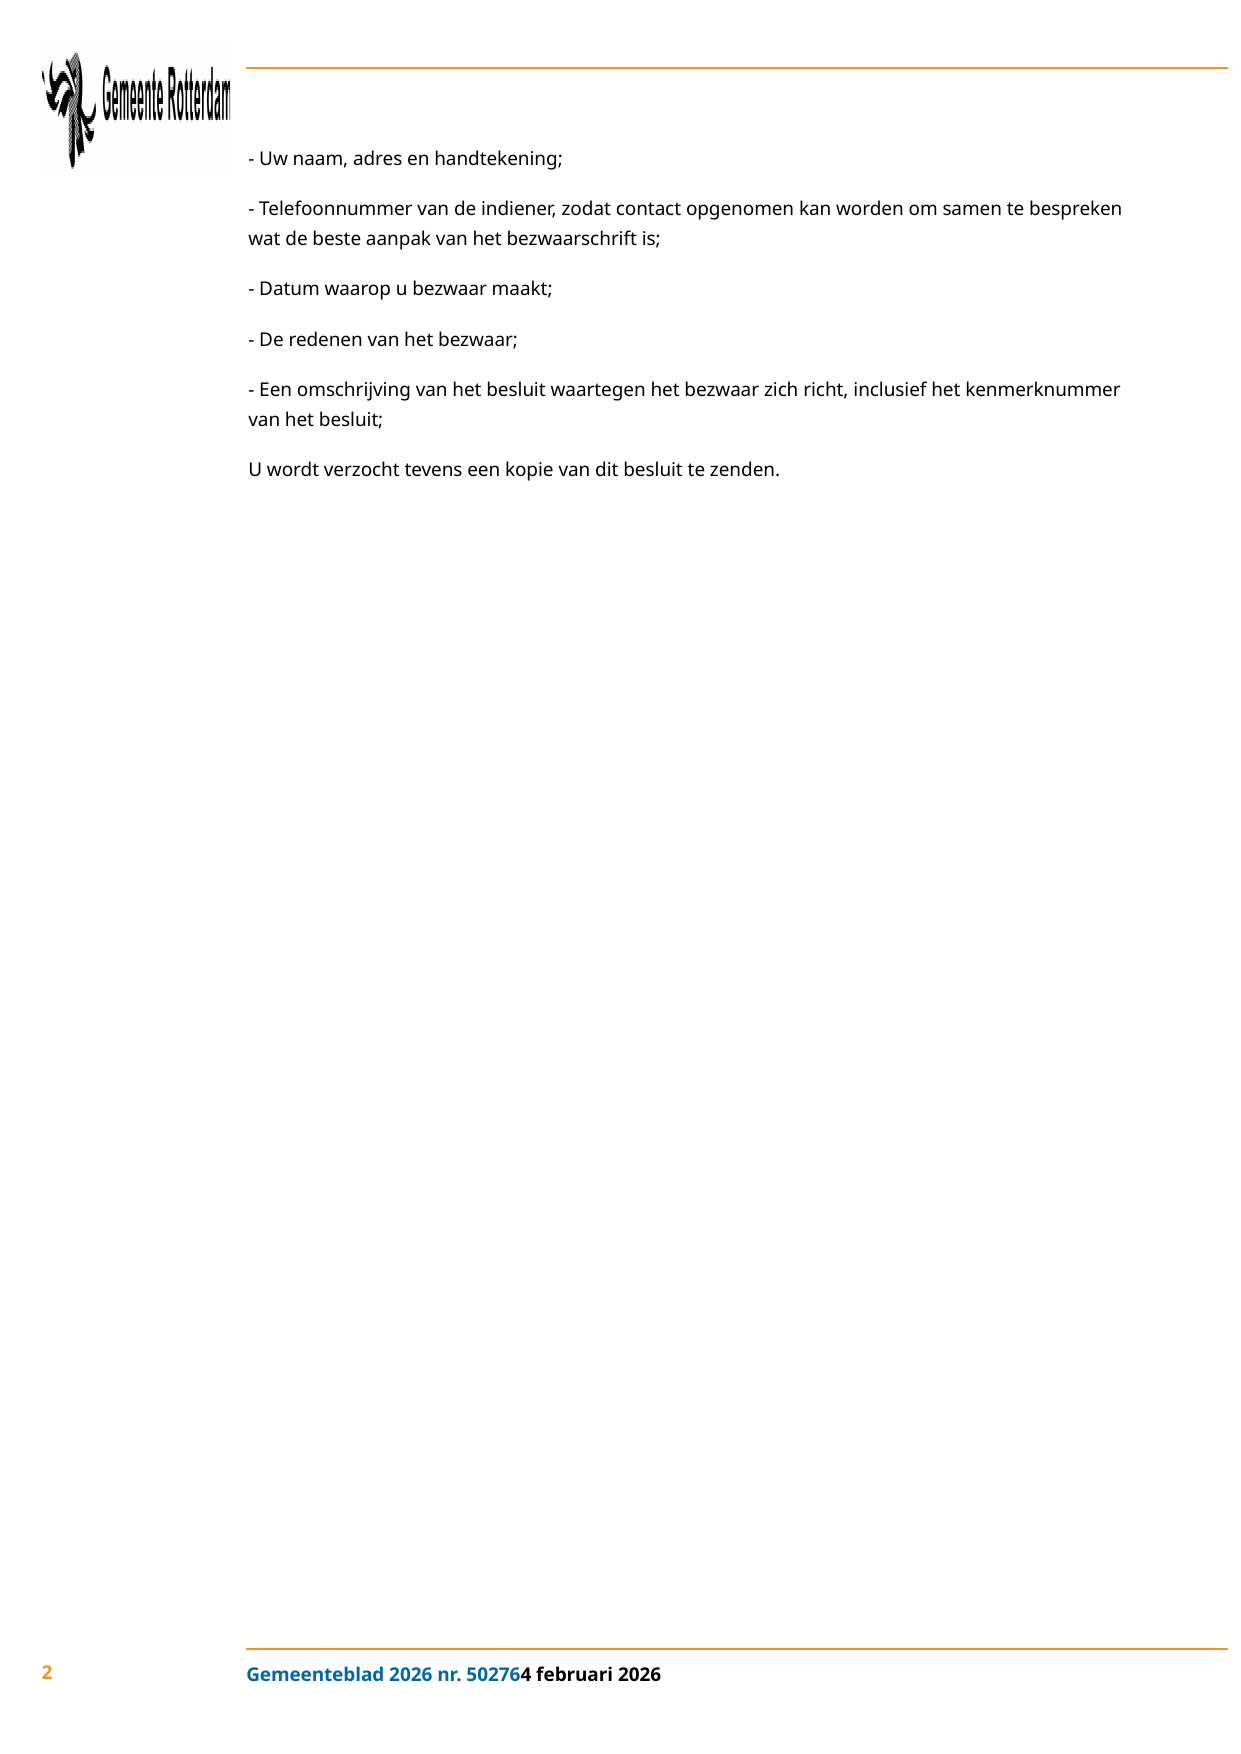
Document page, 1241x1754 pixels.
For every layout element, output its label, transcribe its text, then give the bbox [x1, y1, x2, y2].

text - Een omschrijving van het besluit waartegen het bezwaar zich richt, inclusief het kenmerknummer van het besluit; [248, 376, 1152, 432]
text - Telefoonnummer van de indiener, zodat contact opgenomen kan worden om samen te bespreken wat de beste aanpak van het bezwaarschrift is; [248, 196, 1152, 251]
text - De redenen van het bezwaar; [248, 326, 1152, 352]
text U wordt verzocht tevens een kopie van dit besluit te zenden. [248, 456, 1152, 482]
text - Uw naam, adres en handtekening; [248, 145, 1152, 171]
text - Datum waarop u bezwaar maakt; [248, 276, 1152, 301]
picture [41, 47, 231, 172]
